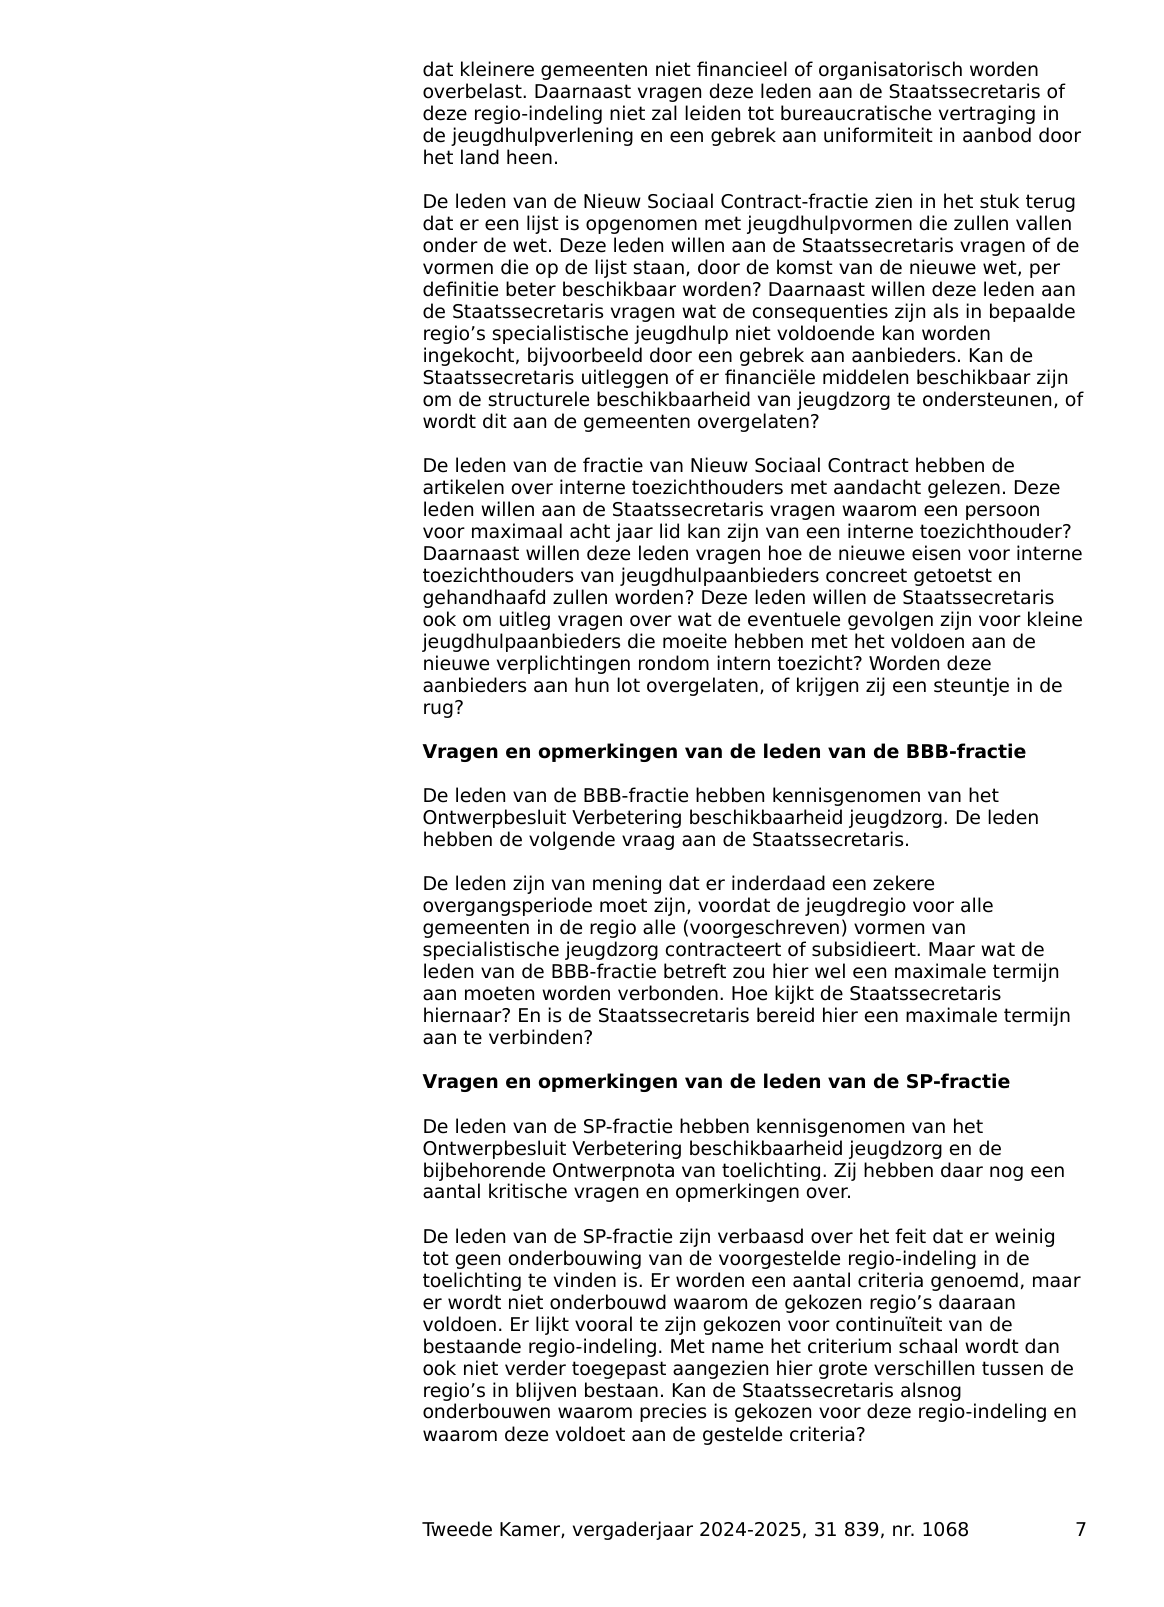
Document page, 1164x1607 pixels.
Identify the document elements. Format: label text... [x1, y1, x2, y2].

text De leden van de SP-fractie hebben kennisgenomen van het Ontwerpbesluit Verbetering beschikbaarheid jeugdzorg en de bijbehorende Ontwerpnota van toelichting. Zij hebben daar nog een aantal kritische vragen en opmerkingen over. [422, 1116, 1087, 1203]
text De leden van de SP-fractie zijn verbaasd over het feit dat er weinig tot geen onderbouwing van de voorgestelde regio-indeling in de toelichting te vinden is. Er worden een aantal criteria genoemd, maar er wordt niet onderbouwd waarom de gekozen regio’s daaraan voldoen. Er lijkt vooral te zijn gekozen voor continuïteit van de bestaande regio-indeling. Met name het criterium schaal wordt dan ook niet verder toegepast aangezien hier grote verschillen tussen de regio’s in blijven bestaan. Kan de Staatssecretaris alsnog onderbouwen waarom precies is gekozen voor deze regio-indeling en waarom deze voldoet aan de gestelde criteria? [422, 1226, 1087, 1445]
text dat kleinere gemeenten niet financieel of organisatorisch worden overbelast. Daarnaast vragen deze leden aan de Staatssecretaris of deze regio-indeling niet zal leiden tot bureaucratische vertraging in de jeugdhulpverlening en een gebrek aan uniformiteit in aanbod door het land heen. [422, 59, 1087, 169]
text De leden van de BBB-fractie hebben kennisgenomen van het Ontwerpbesluit Verbetering beschikbaarheid jeugdzorg. De leden hebben de volgende vraag aan de Staatssecretaris. [422, 785, 1087, 851]
subtitle Vragen en opmerkingen van de leden van de SP-fractie [422, 1071, 1087, 1093]
text De leden van de Nieuw Sociaal Contract-fractie zien in het stuk terug dat er een lijst is opgenomen met jeugdhulpvormen die zullen vallen onder de wet. Deze leden willen aan de Staatssecretaris vragen of de vormen die op de lijst staan, door de komst van de nieuwe wet, per definitie beter beschikbaar worden? Daarnaast willen deze leden aan de Staatssecretaris vragen wat de consequenties zijn als in bepaalde regio’s specialistische jeugdhulp niet voldoende kan worden ingekocht, bijvoorbeeld door een gebrek aan aanbieders. Kan de Staatssecretaris uitleggen of er financiële middelen beschikbaar zijn om de structurele beschikbaarheid van jeugdzorg te ondersteunen, of wordt dit aan de gemeenten overgelaten? [422, 191, 1087, 433]
text De leden zijn van mening dat er inderdaad een zekere overgangsperiode moet zijn, voordat de jeugdregio voor alle gemeenten in de regio alle (voorgeschreven) vormen van specialistische jeugdzorg contracteert of subsidieert. Maar wat de leden van de BBB-fractie betreft zou hier wel een maximale termijn aan moeten worden verbonden. Hoe kijkt de Staatssecretaris hiernaar? En is de Staatssecretaris bereid hier een maximale termijn aan te verbinden? [422, 873, 1087, 1049]
subtitle Vragen en opmerkingen van de leden van de BBB-fractie [422, 741, 1087, 763]
text De leden van de fractie van Nieuw Sociaal Contract hebben de artikelen over interne toezichthouders met aandacht gelezen. Deze leden willen aan de Staatssecretaris vragen waarom een persoon voor maximaal acht jaar lid kan zijn van een interne toezichthouder? Daarnaast willen deze leden vragen hoe de nieuwe eisen voor interne toezichthouders van jeugdhulpaanbieders concreet getoetst en gehandhaafd zullen worden? Deze leden willen de Staatssecretaris ook om uitleg vragen over wat de eventuele gevolgen zijn voor kleine jeugdhulpaanbieders die moeite hebben met het voldoen aan de nieuwe verplichtingen rondom intern toezicht? Worden deze aanbieders aan hun lot overgelaten, of krijgen zij een steuntje in de rug? [422, 455, 1087, 719]
